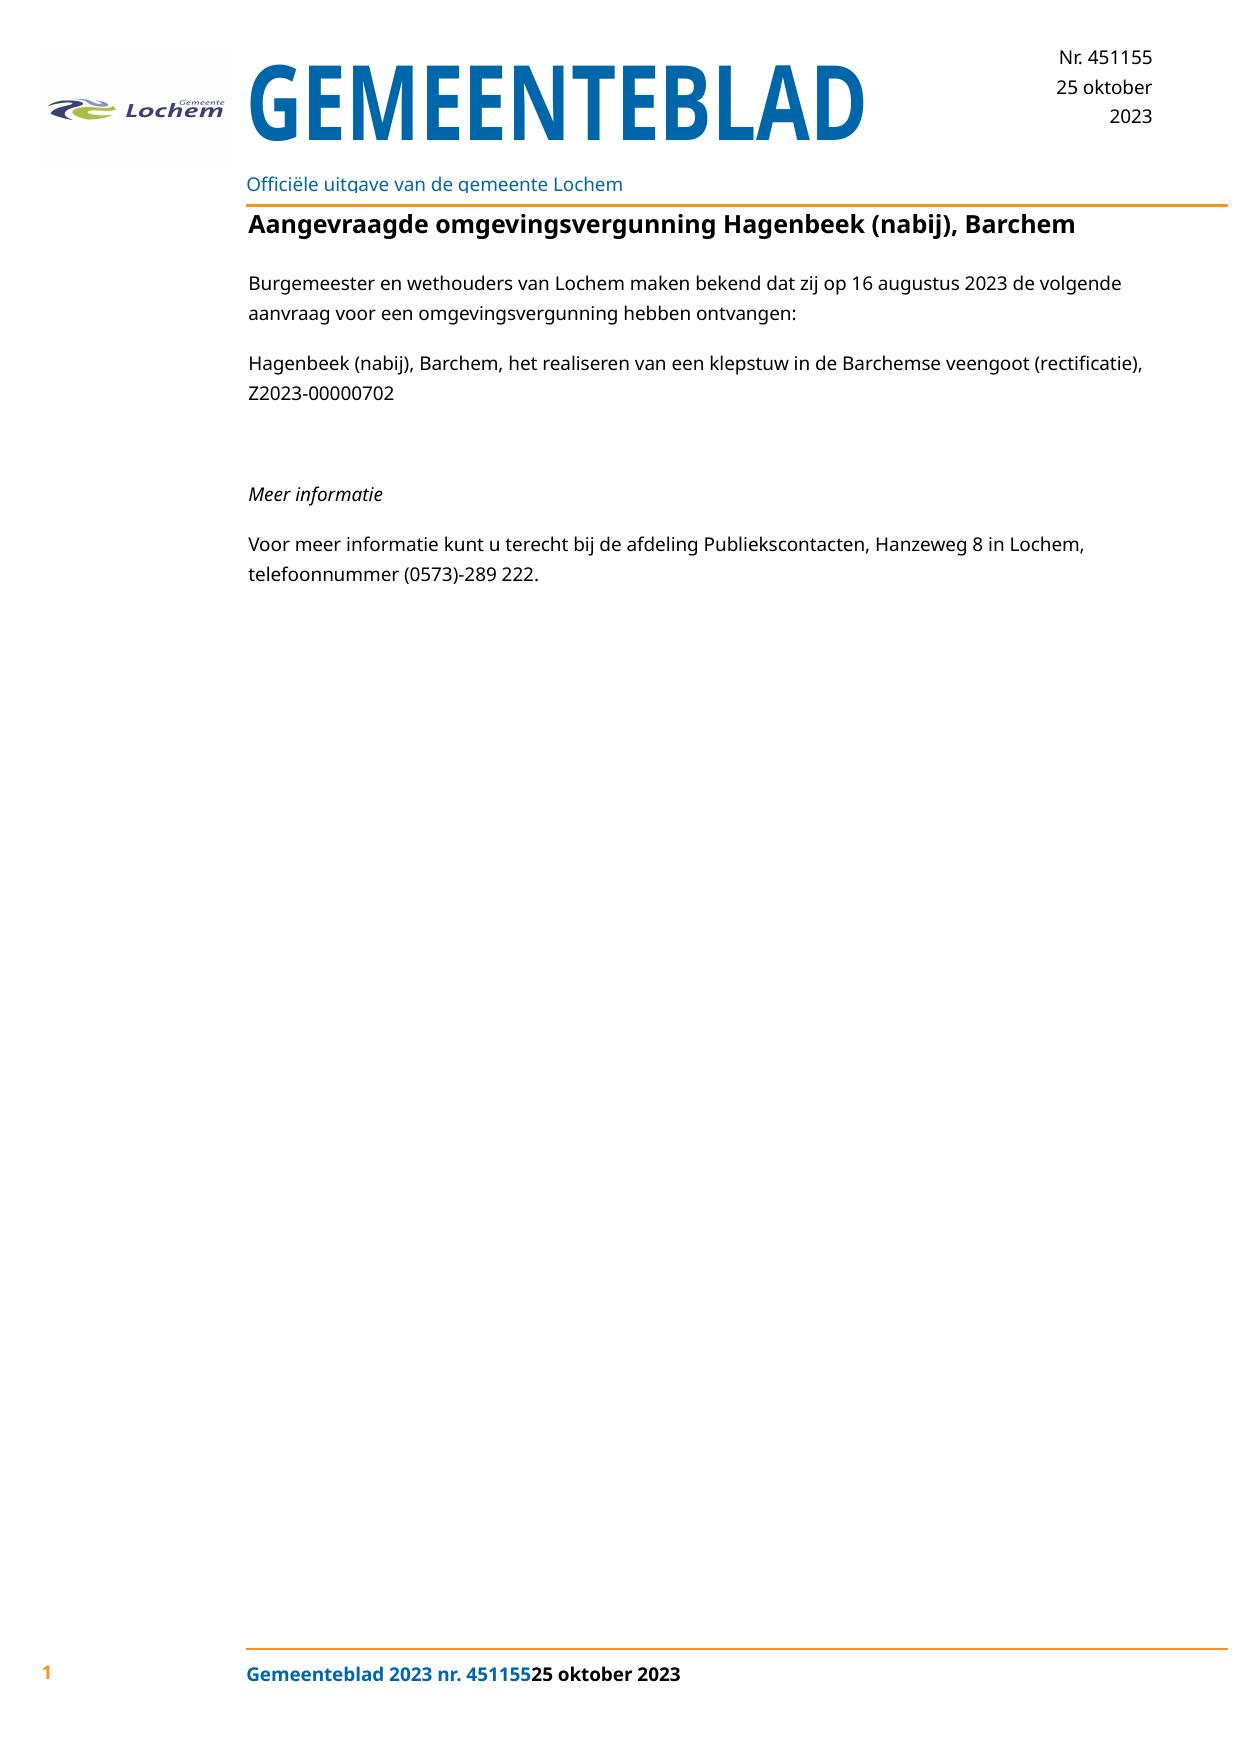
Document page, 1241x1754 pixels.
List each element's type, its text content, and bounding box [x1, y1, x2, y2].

text Voor meer informatie kunt u terecht bij de afdeling Publiekscontacten, Hanzeweg 8 in Lochem, telefoonnummer (0573)-289 222. [248, 531, 1152, 586]
text Hagenbeek (nabij), Barchem, het realiseren van een klepstuw in de Barchemse veengoot (rectificatie), Z2023-00000702 [248, 350, 1152, 406]
picture [41, 47, 231, 172]
text Burgemeester en wethouders van Lochem maken bekend dat zij op 16 augustus 2023 de volgende aanvraag voor een omgevingsvergunning hebben ontvangen: [248, 270, 1152, 326]
text Aangevraagde omgevingsvergunning Hagenbeek (nabij), Barchem [248, 207, 1152, 241]
text Meer informatie [248, 481, 1152, 506]
